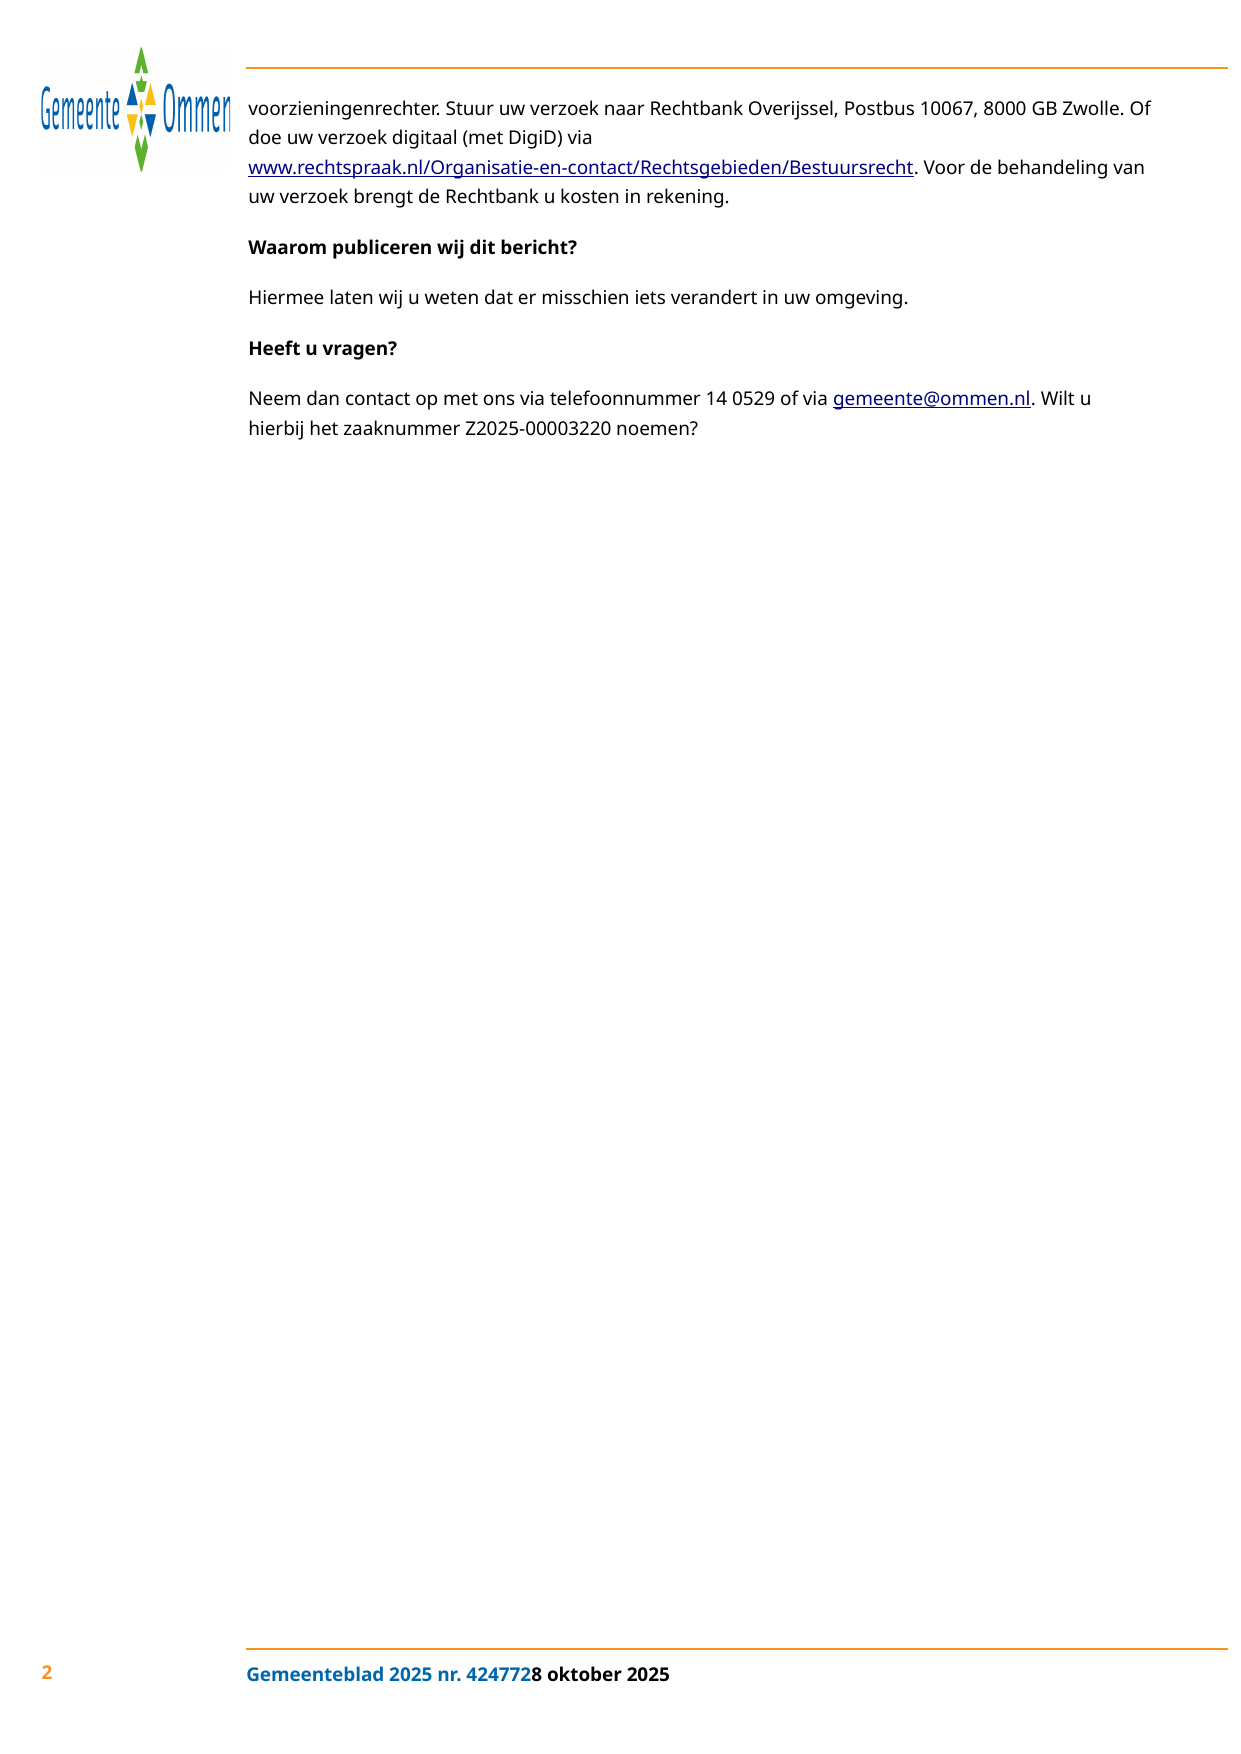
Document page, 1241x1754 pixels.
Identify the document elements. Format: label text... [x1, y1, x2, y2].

text Heeft u vragen? [248, 335, 1152, 361]
text Waarom publiceren wij dit bericht? [248, 234, 1152, 260]
picture [41, 47, 231, 172]
text voorzieningenrechter. Stuur uw verzoek naar Rechtbank Overijssel, Postbus 10067, 8000 GB Zwolle. Of doe uw verzoek digitaal (met DigiD) via www.rechtspraak.nl/Organisatie-en-contact/Rechtsgebieden/Bestuursrecht. Voor de behandeling van uw verzoek brengt de Rechtbank u kosten in rekening. [248, 95, 1152, 209]
text Neem dan contact op met ons via telefoonnummer 14 0529 of via gemeente@ommen.nl. Wilt u hierbij het zaaknummer Z2025-00003220 noemen? [248, 385, 1152, 441]
text Hiermee laten wij u weten dat er misschien iets verandert in uw omgeving. [248, 284, 1152, 310]
